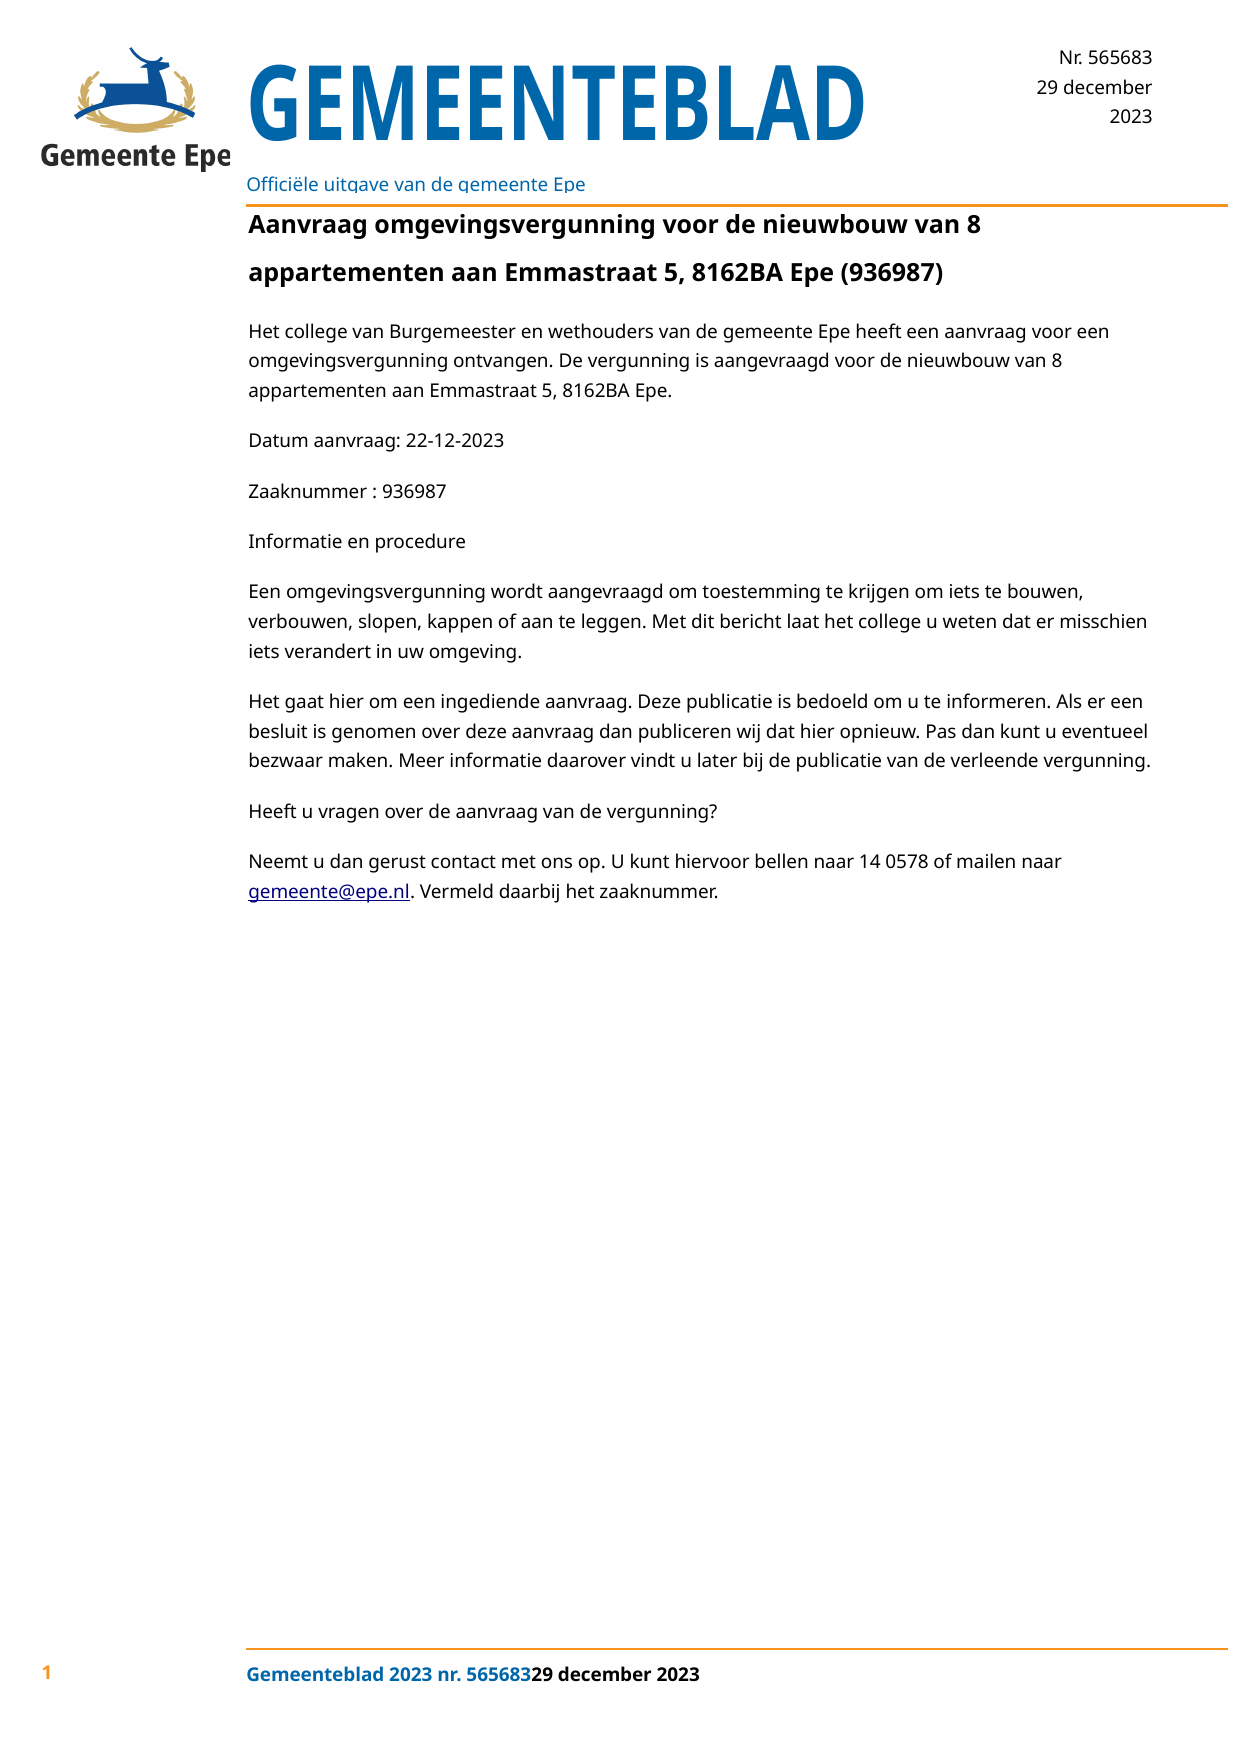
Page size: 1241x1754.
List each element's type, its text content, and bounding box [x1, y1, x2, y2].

text Informatie en procedure [248, 528, 1152, 554]
text Het college van Burgemeester en wethouders van de gemeente Epe heeft een aanvraag voor een omgevingsvergunning ontvangen. De vergunning is aangevraagd voor de nieuwbouw van 8 appartementen aan Emmastraat 5, 8162BA Epe. [248, 318, 1152, 403]
picture [41, 47, 231, 172]
text Aanvraag omgevingsvergunning voor de nieuwbouw van 8 appartementen aan Emmastraat 5, 8162BA Epe (936987) [248, 207, 1152, 288]
text Een omgevingsvergunning wordt aangevraagd om toestemming te krijgen om iets te bouwen, verbouwen, slopen, kappen of aan te leggen. Met dit bericht laat het college u weten dat er misschien iets verandert in uw omgeving. [248, 579, 1152, 664]
text Neemt u dan gerust contact met ons op. U kunt hiervoor bellen naar 14 0578 of mailen naar gemeente@epe.nl. Vermeld daarbij het zaaknummer. [248, 848, 1152, 904]
text Datum aanvraag: 22-12-2023 [248, 427, 1152, 453]
text Het gaat hier om een ingediende aanvraag. Deze publicatie is bedoeld om u te informeren. Als er een besluit is genomen over deze aanvraag dan publiceren wij dat hier opnieuw. Pas dan kunt u eventueel bezwaar maken. Meer informatie daarover vindt u later bij de publicatie van de verleende vergunning. [248, 688, 1152, 773]
text Heeft u vragen over de aanvraag van de vergunning? [248, 798, 1152, 824]
text Zaaknummer : 936987 [248, 478, 1152, 504]
